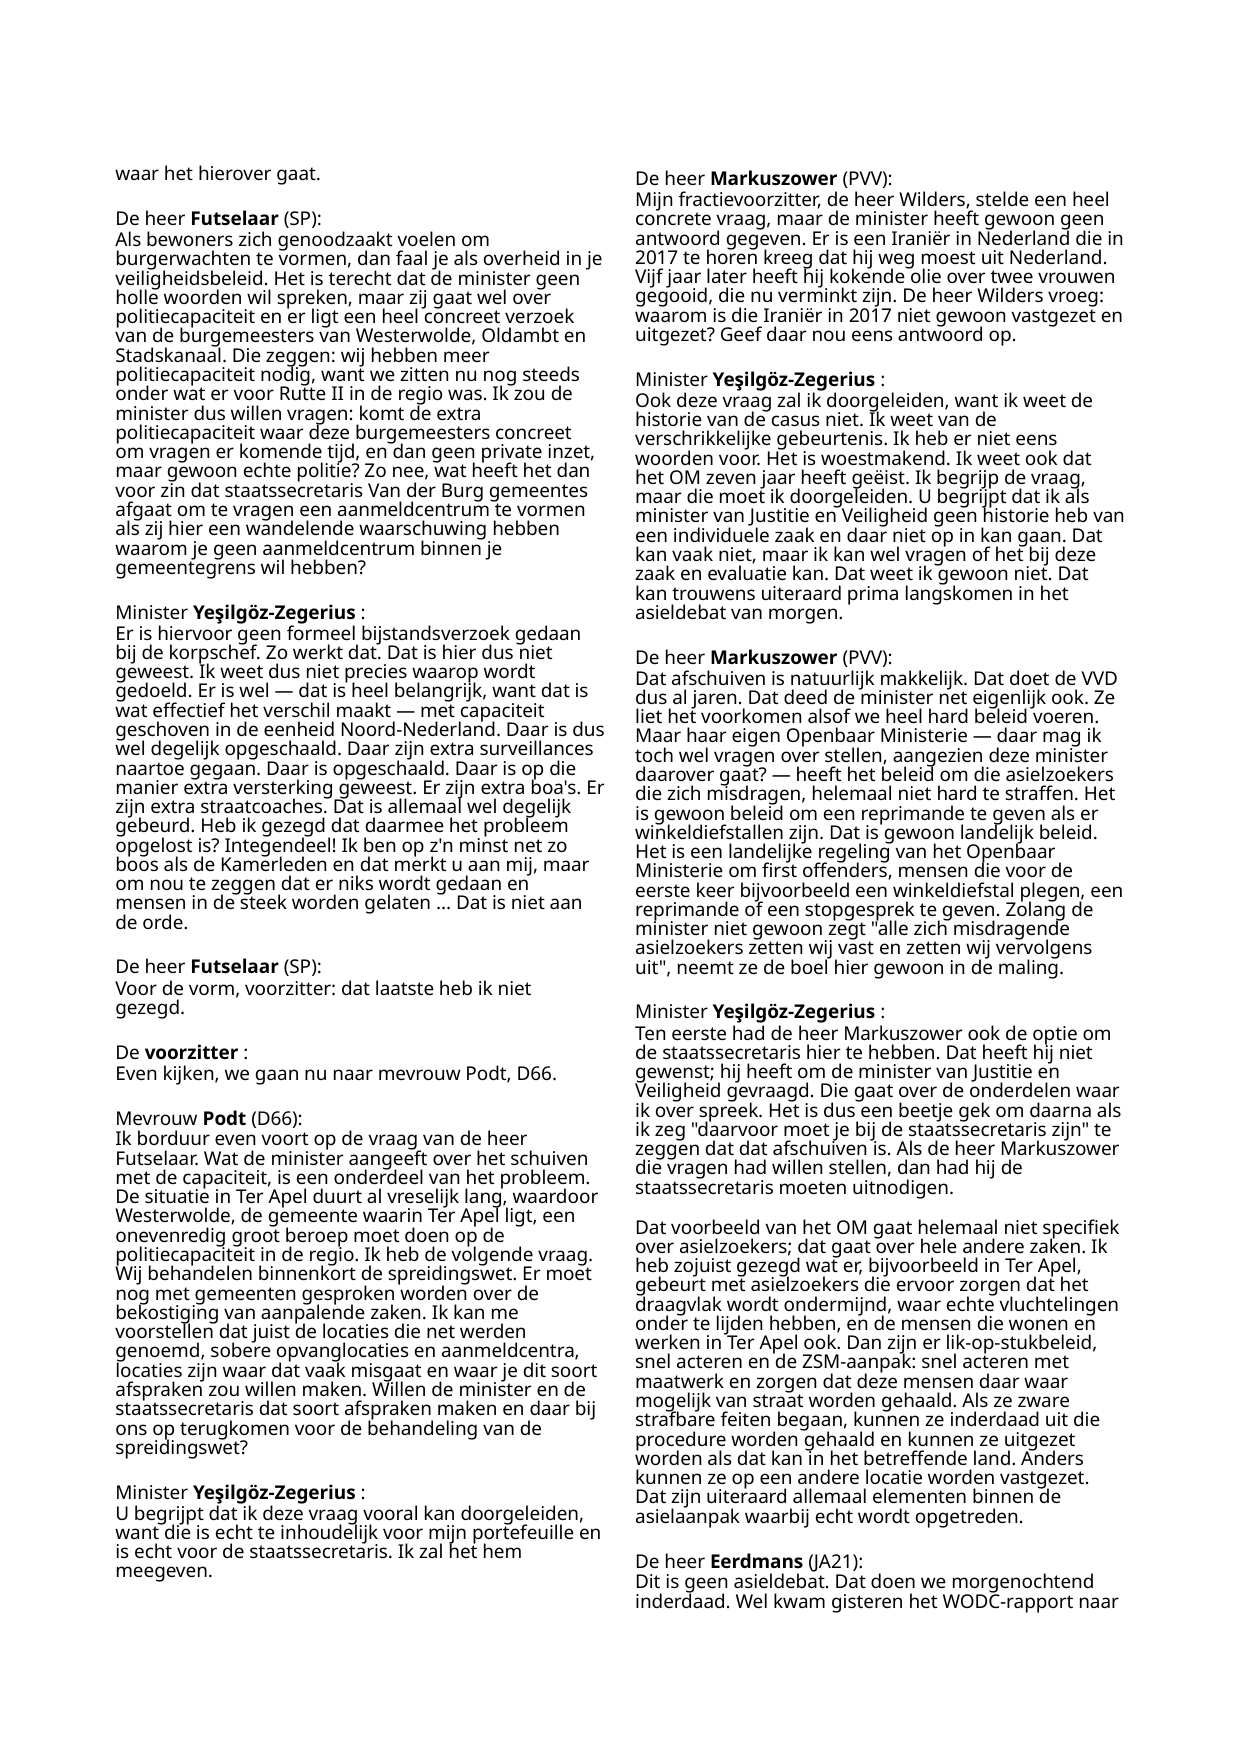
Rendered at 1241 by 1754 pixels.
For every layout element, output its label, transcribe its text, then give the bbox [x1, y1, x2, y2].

text Minister Yeşilgöz-Zegerius : [115, 1479, 605, 1504]
text Mijn fractievoorzitter, de heer Wilders, stelde een heel concrete vraag, maar de minister heeft gewoon geen antwoord gegeven. Er is een Iraniër in Nederland die in 2017 te horen kreeg dat hij weg moest uit Nederland. Vijf jaar later heeft hij kokende olie over twee vrouwen gegooid, die nu verminkt zijn. De heer Wilders vroeg: waarom is die Iraniër in 2017 niet gewoon vastgezet en uitgezet? Geef daar nou eens antwoord op. [635, 191, 1125, 345]
text Dat afschuiven is natuurlijk makkelijk. Dat doet de VVD dus al jaren. Dat deed de minister net eigenlijk ook. Ze liet het voorkomen alsof we heel hard beleid voeren. Maar haar eigen Openbaar Ministerie — daar mag ik toch wel vragen over stellen, aangezien deze minister daarover gaat? — heeft het beleid om die asielzoekers die zich misdragen, helemaal niet hard te straffen. Het is gewoon beleid om een reprimande te geven als er winkeldiefstallen zijn. Dat is gewoon landelijk beleid. Het is een landelijke regeling van het Openbaar Ministerie om first offenders, mensen die voor de eerste keer bijvoorbeeld een winkeldiefstal plegen, een reprimande of een stopgesprek te geven. Zolang de minister niet gewoon zegt "alle zich misdragende asielzoekers zetten wij vast en zetten wij vervolgens uit", neemt ze de boel hier gewoon in de maling. [635, 669, 1125, 978]
text waar het hierover gaat. [115, 165, 605, 184]
text Mevrouw Podt (D66): [115, 1105, 605, 1130]
text Ten eerste had de heer Markuszower ook de optie om de staatssecretaris hier te hebben. Dat heeft hij niet gewenst; hij heeft om de minister van Justitie en Veiligheid gevraagd. Die gaat over de onderdelen waar ik over spreek. Het is dus een beetje gek om daarna als ik zeg "daarvoor moet je bij de staatssecretaris zijn" te zeggen dat dat afschuiven is. Als de heer Markuszower die vragen had willen stellen, dan had hij de staatssecretaris moeten uitnodigen. [635, 1024, 1125, 1198]
text De heer Futselaar (SP): [115, 954, 605, 979]
text Voor de vorm, voorzitter: dat laatste heb ik niet gezegd. [115, 979, 605, 1018]
text Als bewoners zich genoodzaakt voelen om burgerwachten te vormen, dan faal je als overheid in je veiligheidsbeleid. Het is terecht dat de minister geen holle woorden wil spreken, maar zij gaat wel over politiecapaciteit en er ligt een heel concreet verzoek van de burgemeesters van Westerwolde, Oldambt en Stadskanaal. Die zeggen: wij hebben meer politiecapaciteit nodig, want we zitten nu nog steeds onder wat er voor Rutte II in de regio was. Ik zou de minister dus willen vragen: komt de extra politiecapaciteit waar deze burgemeesters concreet om vragen er komende tijd, en dan geen private inzet, maar gewoon echte politie? Zo nee, wat heeft het dan voor zin dat staatssecretaris Van der Burg gemeentes afgaat om te vragen een aanmeldcentrum te vormen als zij hier een wandelende waarschuwing hebben waarom je geen aanmeldcentrum binnen je gemeentegrens wil hebben? [115, 231, 605, 578]
text Even kijken, we gaan nu naar mevrouw Podt, D66. [115, 1064, 605, 1084]
text Dit is geen asieldebat. Dat doen we morgenochtend inderdaad. Wel kwam gisteren het WODC-rapport naar [635, 1573, 1125, 1612]
text U begrijpt dat ik deze vraag vooral kan doorgeleiden, want die is echt te inhoudelijk voor mijn portefeuille en is echt voor de staatssecretaris. Ik zal het hem meegeven. [115, 1504, 605, 1582]
text De heer Eerdmans (JA21): [635, 1548, 1125, 1573]
text De heer Futselaar (SP): [115, 205, 605, 231]
text Minister Yeşilgöz-Zegerius : [635, 366, 1125, 392]
text Minister Yeşilgöz-Zegerius : [635, 999, 1125, 1024]
text Ik borduur even voort op de vraag van de heer Futselaar. Wat de minister aangeeft over het schuiven met de capaciteit, is een onderdeel van het probleem. De situatie in Ter Apel duurt al vreselijk lang, waardoor Westerwolde, de gemeente waarin Ter Apel ligt, een onevenredig groot beroep moet doen op de politiecapaciteit in de regio. Ik heb de volgende vraag. Wij behandelen binnenkort de spreidingswet. Er moet nog met gemeenten gesproken worden over de bekostiging van aanpalende zaken. Ik kan me voorstellen dat juist de locaties die net werden genoemd, sobere opvanglocaties en aanmeldcentra, locaties zijn waar dat vaak misgaat en waar je dit soort afspraken zou willen maken. Willen de minister en de staatssecretaris dat soort afspraken maken en daar bij ons op terugkomen voor de behandeling van de spreidingswet? [115, 1130, 605, 1458]
text De voorzitter : [115, 1039, 605, 1064]
text De heer Markuszower (PVV): [635, 165, 1125, 191]
text Er is hiervoor geen formeel bijstandsverzoek gedaan bij de korpschef. Zo werkt dat. Dat is hier dus niet geweest. Ik weet dus niet precies waarop wordt gedoeld. Er is wel — dat is heel belangrijk, want dat is wat effectief het verschil maakt — met capaciteit geschoven in de eenheid Noord-Nederland. Daar is dus wel degelijk opgeschaald. Daar zijn extra surveillances naartoe gegaan. Daar is opgeschaald. Daar is op die manier extra versterking geweest. Er zijn extra boa's. Er zijn extra straatcoaches. Dat is allemaal wel degelijk gebeurd. Heb ik gezegd dat daarmee het probleem opgelost is? Integendeel! Ik ben op z'n minst net zo boos als de Kamerleden en dat merkt u aan mij, maar om nou te zeggen dat er niks wordt gedaan en mensen in de steek worden gelaten ... Dat is niet aan de orde. [115, 624, 605, 933]
text Ook deze vraag zal ik doorgeleiden, want ik weet de historie van de casus niet. Ik weet van de verschrikkelijke gebeurtenis. Ik heb er niet eens woorden voor. Het is woestmakend. Ik weet ook dat het OM zeven jaar heeft geëist. Ik begrijp de vraag, maar die moet ik doorgeleiden. U begrijpt dat ik als minister van Justitie en Veiligheid geen historie heb van een individuele zaak en daar niet op in kan gaan. Dat kan vaak niet, maar ik kan wel vragen of het bij deze zaak en evaluatie kan. Dat weet ik gewoon niet. Dat kan trouwens uiteraard prima langskomen in het asieldebat van morgen. [635, 392, 1125, 623]
text De heer Markuszower (PVV): [635, 644, 1125, 669]
text Dat voorbeeld van het OM gaat helemaal niet specifiek over asielzoekers; dat gaat over hele andere zaken. Ik heb zojuist gezegd wat er, bijvoorbeeld in Ter Apel, gebeurt met asielzoekers die ervoor zorgen dat het draagvlak wordt ondermijnd, waar echte vluchtelingen onder te lijden hebben, en de mensen die wonen en werken in Ter Apel ook. Dan zijn er lik-op-stukbeleid, snel acteren en de ZSM-aanpak: snel acteren met maatwerk en zorgen dat deze mensen daar waar mogelijk van straat worden gehaald. Als ze zware strafbare feiten begaan, kunnen ze inderdaad uit die procedure worden gehaald en kunnen ze uitgezet worden als dat kan in het betreffende land. Anders kunnen ze op een andere locatie worden vastgezet. Dat zijn uiteraard allemaal elementen binnen de asielaanpak waarbij echt wordt opgetreden. [635, 1219, 1125, 1527]
text Minister Yeşilgöz-Zegerius : [115, 599, 605, 624]
